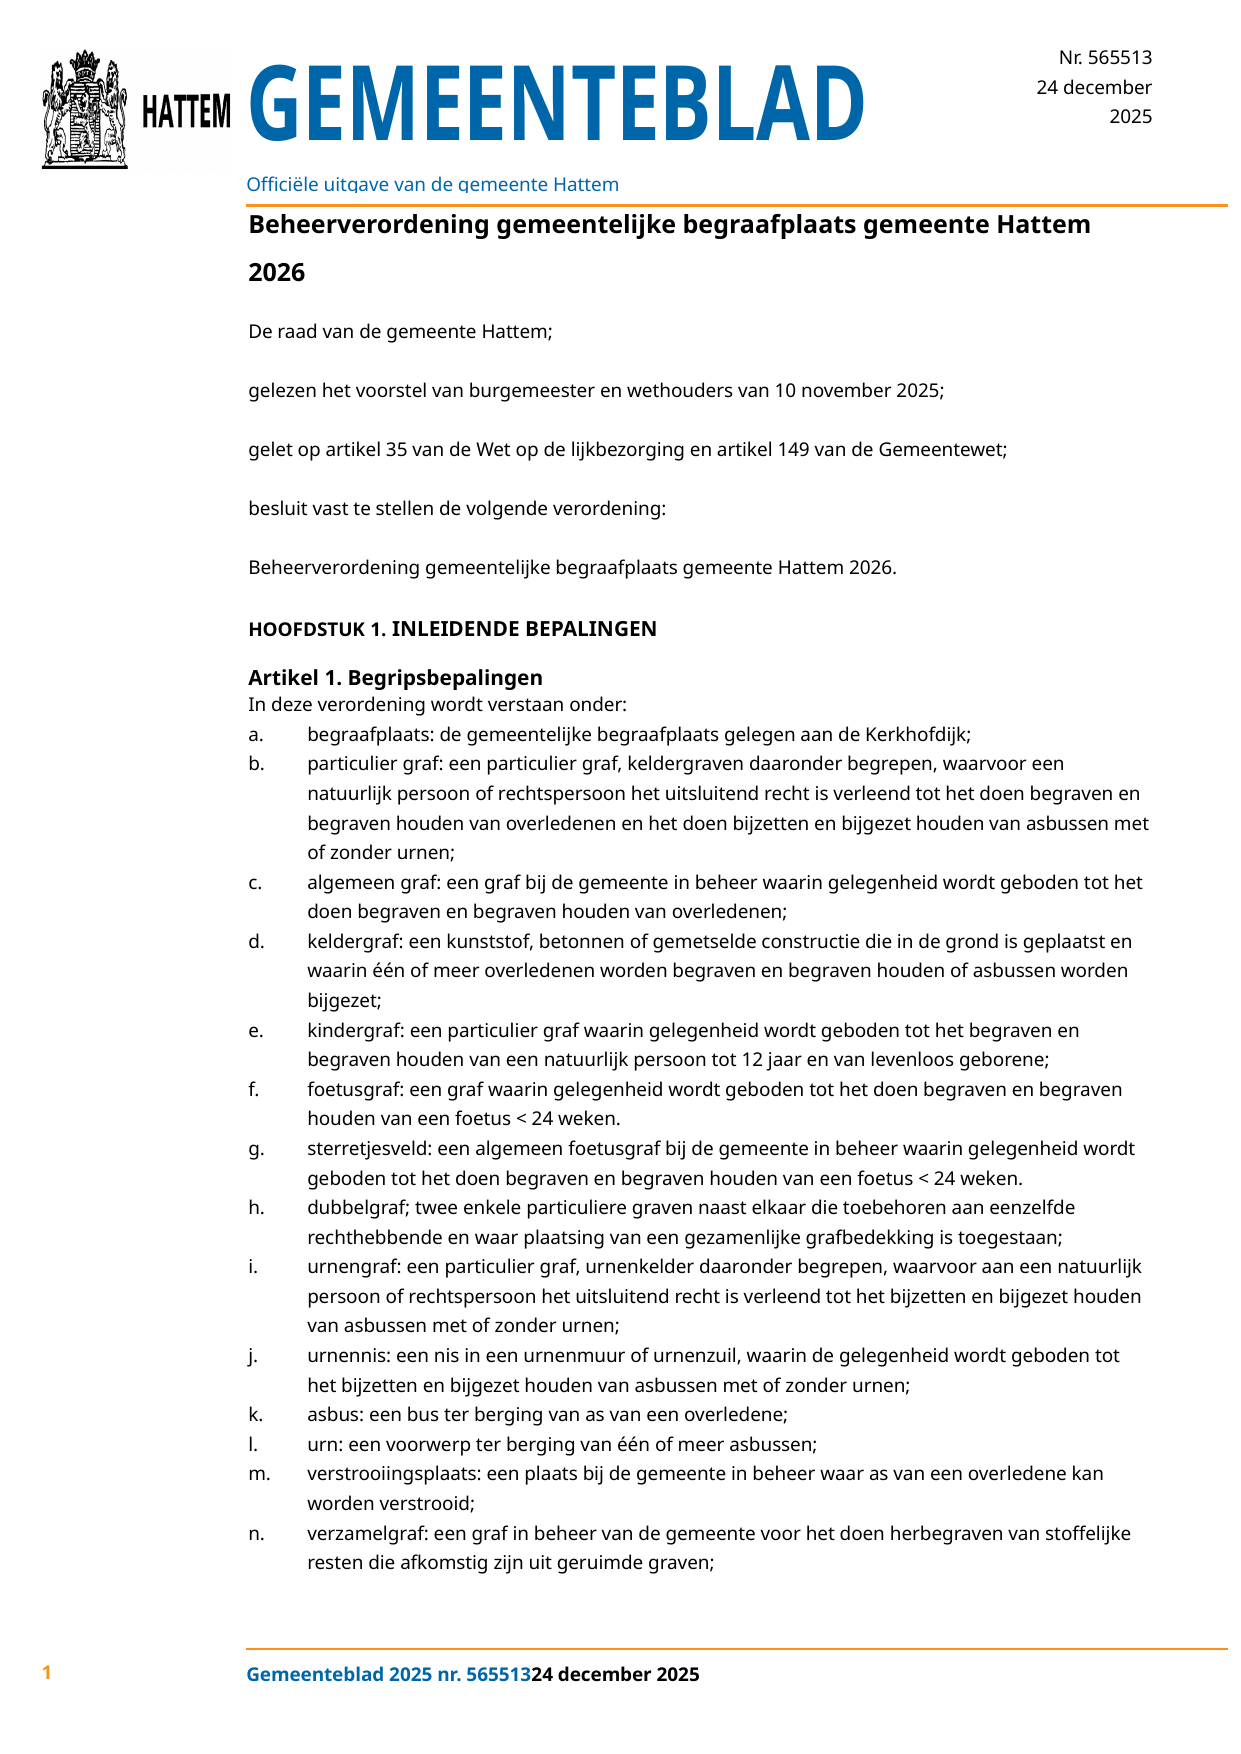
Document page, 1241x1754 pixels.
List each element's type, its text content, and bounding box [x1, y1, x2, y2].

list algemeen graf: een graf bij de gemeente in beheer waarin gelegenheid wordt geboden tot het doen begraven en begraven houden van overledenen; [248, 869, 1152, 924]
list keldergraf: een kunststof, betonnen of gemetselde constructie die in de grond is geplaatst en waarin één of meer overledenen worden begraven en begraven houden of asbussen worden bijgezet; [248, 928, 1152, 1013]
text gelet op artikel 35 van de Wet op de lijkbezorging en artikel 149 van de Gemeentewet; [248, 436, 1152, 462]
text Beheerverordening gemeentelijke begraafplaats gemeente Hattem 2026 [248, 207, 1152, 288]
list dubbelgraf; twee enkele particuliere graven naast elkaar die toebehoren aan eenzelfde rechthebbende en waar plaatsing van een gezamenlijke grafbedekking is toegestaan; [248, 1194, 1152, 1250]
list kindergraf: een particulier graf waarin gelegenheid wordt geboden tot het begraven en begraven houden van een natuurlijk persoon tot 12 jaar en van levenloos geborene; [248, 1017, 1152, 1072]
picture [41, 47, 231, 172]
text besluit vast te stellen de volgende verordening: [248, 495, 1152, 521]
list urnengraf: een particulier graf, urnenkelder daaronder begrepen, waarvoor aan een natuurlijk persoon of rechtspersoon het uitsluitend recht is verleend tot het bijzetten en bijgezet houden van asbussen met of zonder urnen; [248, 1253, 1152, 1338]
list foetusgraf: een graf waarin gelegenheid wordt geboden tot het doen begraven en begraven houden van een foetus < 24 weken. [248, 1076, 1152, 1131]
text Beheerverordening gemeentelijke begraafplaats gemeente Hattem 2026. [248, 554, 1152, 580]
text gelezen het voorstel van burgemeester en wethouders van 10 november 2025; [248, 377, 1152, 403]
list sterretjesveld: een algemeen foetusgraf bij de gemeente in beheer waarin gelegenheid wordt geboden tot het doen begraven en begraven houden van een foetus < 24 weken. [248, 1135, 1152, 1191]
list urnennis: een nis in een urnenmuur of urnenzuil, waarin de gelegenheid wordt geboden tot het bijzetten en bijgezet houden van asbussen met of zonder urnen; [248, 1342, 1152, 1398]
list begraafplaats: de gemeentelijke begraafplaats gelegen aan de Kerkhofdijk; [248, 721, 1152, 747]
text De raad van de gemeente Hattem; [248, 318, 1152, 344]
text HOOFDSTUK 1. INLEIDENDE BEPALINGEN [248, 614, 1152, 642]
text In deze verordening wordt verstaan onder: [248, 691, 1152, 717]
list verzamelgraf: een graf in beheer van de gemeente voor het doen herbegraven van stoffelijke resten die afkomstig zijn uit geruimde graven; [248, 1520, 1152, 1575]
text Artikel 1. Begripsbepalingen [248, 663, 1152, 691]
list verstrooiingsplaats: een plaats bij de gemeente in beheer waar as van een overledene kan worden verstrooid; [248, 1461, 1152, 1516]
list urn: een voorwerp ter berging van één of meer asbussen; [248, 1431, 1152, 1457]
list asbus: een bus ter berging van as van een overledene; [248, 1401, 1152, 1427]
list particulier graf: een particulier graf, keldergraven daaronder begrepen, waarvoor een natuurlijk persoon of rechtspersoon het uitsluitend recht is verleend tot het doen begraven en begraven houden van overledenen en het doen bijzetten en bijgezet houden van asbussen met of zonder urnen; [248, 751, 1152, 865]
